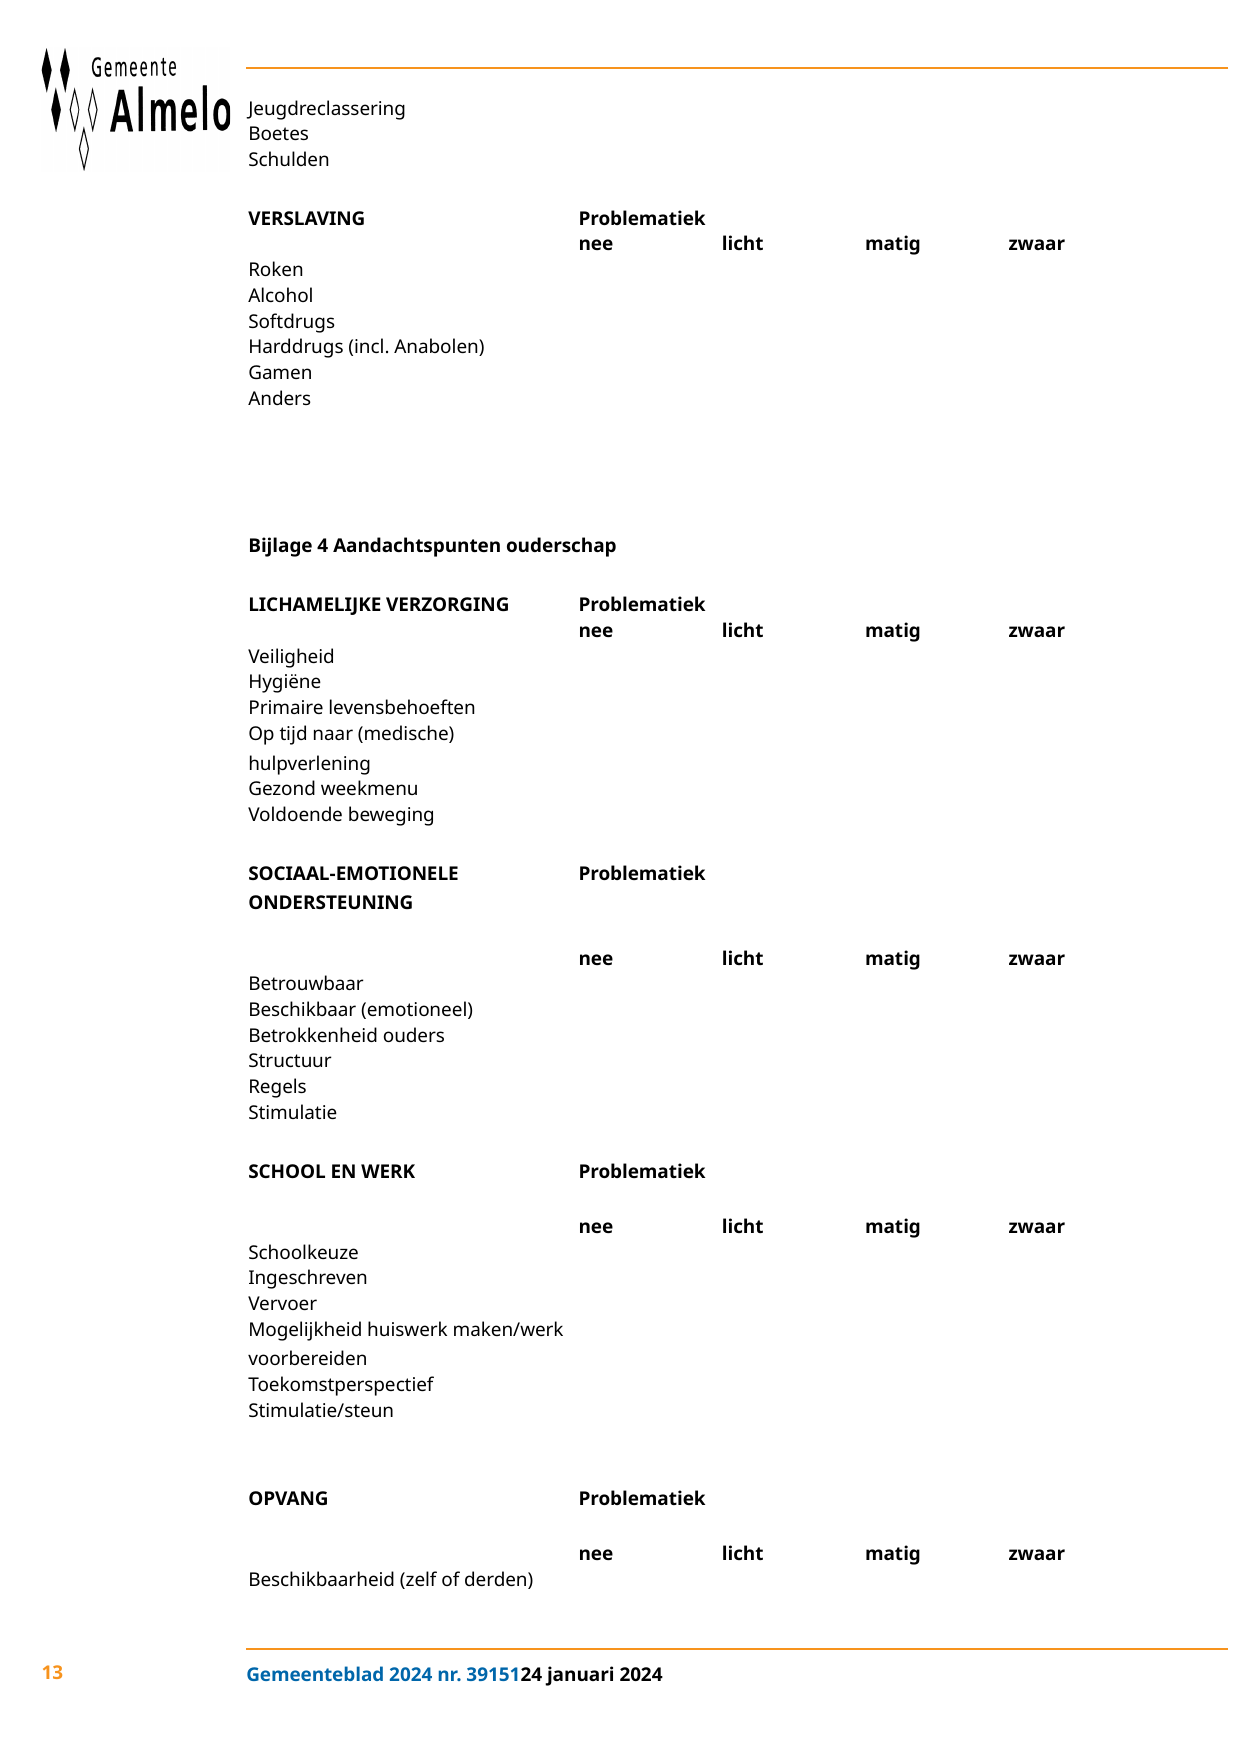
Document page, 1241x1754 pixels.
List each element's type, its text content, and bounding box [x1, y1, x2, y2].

table_cell [865, 282, 1008, 308]
table_cell [865, 1316, 1008, 1371]
table_cell [722, 801, 865, 827]
table_cell [865, 1099, 1008, 1125]
table_cell [1008, 971, 1152, 996]
table_cell [248, 1213, 578, 1239]
table_cell Structuur [248, 1048, 578, 1073]
table_cell nee [578, 945, 722, 971]
table_cell Primaire levensbehoeften [248, 695, 578, 720]
table_cell [865, 720, 1008, 776]
table_cell Hygiëne [248, 669, 578, 694]
table_cell [722, 1566, 865, 1592]
table_cell Schulden [248, 146, 578, 172]
table_cell [248, 1541, 578, 1566]
table_cell Toekomstperspectief [248, 1371, 578, 1397]
picture [41, 47, 231, 172]
table_cell matig [865, 1213, 1008, 1239]
table_header Problematiek [578, 1158, 1152, 1213]
table_cell [865, 121, 1008, 146]
text Bijlage 4 Aandachtspunten ouderschap [248, 532, 1152, 558]
table_cell Betrokkenheid ouders [248, 1022, 578, 1048]
table_cell [722, 1099, 865, 1125]
table_cell [722, 256, 865, 282]
table_cell Beschikbaar (emotioneel) [248, 996, 578, 1022]
table_cell [1008, 695, 1152, 720]
table_header LICHAMELIJKE VERZORGING [248, 592, 578, 617]
table_cell Beschikbaarheid (zelf of derden) [248, 1566, 578, 1592]
table_cell Roken [248, 256, 578, 282]
table_cell [578, 256, 722, 282]
table_cell [865, 1566, 1008, 1592]
table_cell [865, 1048, 1008, 1073]
table_cell [578, 95, 722, 121]
table_cell Boetes [248, 121, 578, 146]
table_cell [578, 801, 722, 827]
table_cell [1008, 1022, 1152, 1048]
table_cell Voldoende beweging [248, 801, 578, 827]
table_cell [722, 971, 865, 996]
table_cell matig [865, 231, 1008, 256]
table_cell Stimulatie [248, 1099, 578, 1125]
table_cell licht [722, 945, 865, 971]
table_cell [1008, 643, 1152, 669]
table_cell [722, 1316, 865, 1371]
table_cell [1008, 1239, 1152, 1264]
table_header Problematiek [578, 205, 1152, 231]
table_cell [1008, 801, 1152, 827]
table_cell zwaar [1008, 1541, 1152, 1566]
table_cell [865, 1265, 1008, 1290]
table_cell [248, 617, 578, 643]
table_cell [722, 1397, 865, 1423]
table_cell [722, 1022, 865, 1048]
table_cell [1008, 1074, 1152, 1099]
table_header Problematiek [578, 592, 1152, 617]
table_cell [865, 385, 1008, 411]
table_cell [1008, 669, 1152, 694]
table_cell [1008, 1371, 1152, 1397]
table_cell [1008, 1265, 1152, 1290]
table_cell [865, 971, 1008, 996]
table_header OPVANG [248, 1485, 578, 1541]
table_cell zwaar [1008, 945, 1152, 971]
table_cell Alcohol [248, 282, 578, 308]
table_cell [1008, 334, 1152, 359]
table_cell [578, 1074, 722, 1099]
table_cell [578, 643, 722, 669]
table_cell [578, 695, 722, 720]
table_cell [578, 1566, 722, 1592]
table_cell Jeugdreclassering [248, 95, 578, 121]
table_cell [1008, 1290, 1152, 1316]
table_cell [722, 1239, 865, 1264]
table_cell nee [578, 617, 722, 643]
table_header SCHOOL EN WERK [248, 1158, 578, 1213]
table_cell [1008, 256, 1152, 282]
table_cell [578, 1239, 722, 1264]
table_cell [1008, 1566, 1152, 1592]
table_cell [722, 695, 865, 720]
table_cell [722, 1074, 865, 1099]
table_cell Gezond weekmenu [248, 776, 578, 801]
table_cell zwaar [1008, 1213, 1152, 1239]
table_cell Softdrugs [248, 308, 578, 333]
table_cell [1008, 1099, 1152, 1125]
table_cell matig [865, 617, 1008, 643]
table_cell Harddrugs (incl. Anabolen) [248, 334, 578, 359]
table_cell [1008, 776, 1152, 801]
table_cell nee [578, 1541, 722, 1566]
table_cell licht [722, 617, 865, 643]
table_cell [722, 643, 865, 669]
table_cell [865, 996, 1008, 1022]
table_cell [578, 996, 722, 1022]
table_cell [865, 334, 1008, 359]
table_cell [578, 282, 722, 308]
table_cell [578, 146, 722, 172]
table_cell [865, 776, 1008, 801]
table_cell [722, 334, 865, 359]
table_cell [722, 146, 865, 172]
table_cell [1008, 996, 1152, 1022]
table_cell [578, 1397, 722, 1423]
table_cell zwaar [1008, 617, 1152, 643]
table_cell [578, 776, 722, 801]
table_header Problematiek [578, 860, 1152, 945]
table_cell nee [578, 231, 722, 256]
table_cell [1008, 1048, 1152, 1073]
table_cell [578, 121, 722, 146]
table_cell [865, 1290, 1008, 1316]
table_cell Op tijd naar (medische) hulpverlening [248, 720, 578, 776]
table_cell Veiligheid [248, 643, 578, 669]
table_cell [722, 776, 865, 801]
table_cell [865, 801, 1008, 827]
table_cell [1008, 720, 1152, 776]
table_cell [578, 1371, 722, 1397]
table_cell [865, 695, 1008, 720]
table_cell [722, 1265, 865, 1290]
table_cell [722, 720, 865, 776]
table_header Problematiek [578, 1485, 1152, 1541]
table_cell [1008, 308, 1152, 333]
table_cell matig [865, 945, 1008, 971]
table_cell [248, 945, 578, 971]
table_cell Regels [248, 1074, 578, 1099]
table_header VERSLAVING [248, 205, 578, 231]
table_cell [865, 1074, 1008, 1099]
table_cell [578, 1290, 722, 1316]
table_cell [865, 1022, 1008, 1048]
table_cell [722, 121, 865, 146]
table_cell Gamen [248, 359, 578, 385]
table_cell [865, 1371, 1008, 1397]
table_cell [578, 1265, 722, 1290]
table_cell [722, 996, 865, 1022]
table_cell [578, 334, 722, 359]
table_cell [1008, 359, 1152, 385]
table_cell [865, 669, 1008, 694]
table_cell [865, 643, 1008, 669]
table_cell [578, 1316, 722, 1371]
table_cell [578, 971, 722, 996]
table_cell [578, 1048, 722, 1073]
table_cell licht [722, 1213, 865, 1239]
table_cell [1008, 282, 1152, 308]
table_cell [578, 1099, 722, 1125]
table_cell [865, 146, 1008, 172]
table_cell [578, 308, 722, 333]
table_cell [578, 1022, 722, 1048]
table_cell [865, 359, 1008, 385]
table_cell Schoolkeuze [248, 1239, 578, 1264]
table_cell [578, 720, 722, 776]
table_cell [865, 95, 1008, 121]
table_header SOCIAAL-EMOTIONELE ONDERSTEUNING [248, 860, 578, 945]
table_cell [578, 385, 722, 411]
table_cell Anders [248, 385, 578, 411]
table_cell Ingeschreven [248, 1265, 578, 1290]
table_cell matig [865, 1541, 1008, 1566]
table_cell [1008, 95, 1152, 121]
table_cell Vervoer [248, 1290, 578, 1316]
table_cell [1008, 121, 1152, 146]
table_cell licht [722, 1541, 865, 1566]
table_cell [722, 359, 865, 385]
table_cell [865, 1239, 1008, 1264]
table_cell licht [722, 231, 865, 256]
table_cell [1008, 146, 1152, 172]
table_cell [578, 359, 722, 385]
table_cell zwaar [1008, 231, 1152, 256]
table_cell [248, 231, 578, 256]
table_cell [722, 282, 865, 308]
table_cell [1008, 1397, 1152, 1423]
table_cell Betrouwbaar [248, 971, 578, 996]
table_cell [578, 669, 722, 694]
table_cell [722, 1290, 865, 1316]
table_cell [1008, 385, 1152, 411]
table_cell [722, 669, 865, 694]
table_cell [722, 95, 865, 121]
table_cell nee [578, 1213, 722, 1239]
table_cell [1008, 1316, 1152, 1371]
table_cell [865, 1397, 1008, 1423]
table_cell Mogelijkheid huiswerk maken/werk voorbereiden [248, 1316, 578, 1371]
table_cell [722, 308, 865, 333]
table_cell [722, 1371, 865, 1397]
table_cell Stimulatie/steun [248, 1397, 578, 1423]
table_cell [865, 256, 1008, 282]
table_cell [722, 1048, 865, 1073]
table_cell [865, 308, 1008, 333]
table_cell [722, 385, 865, 411]
